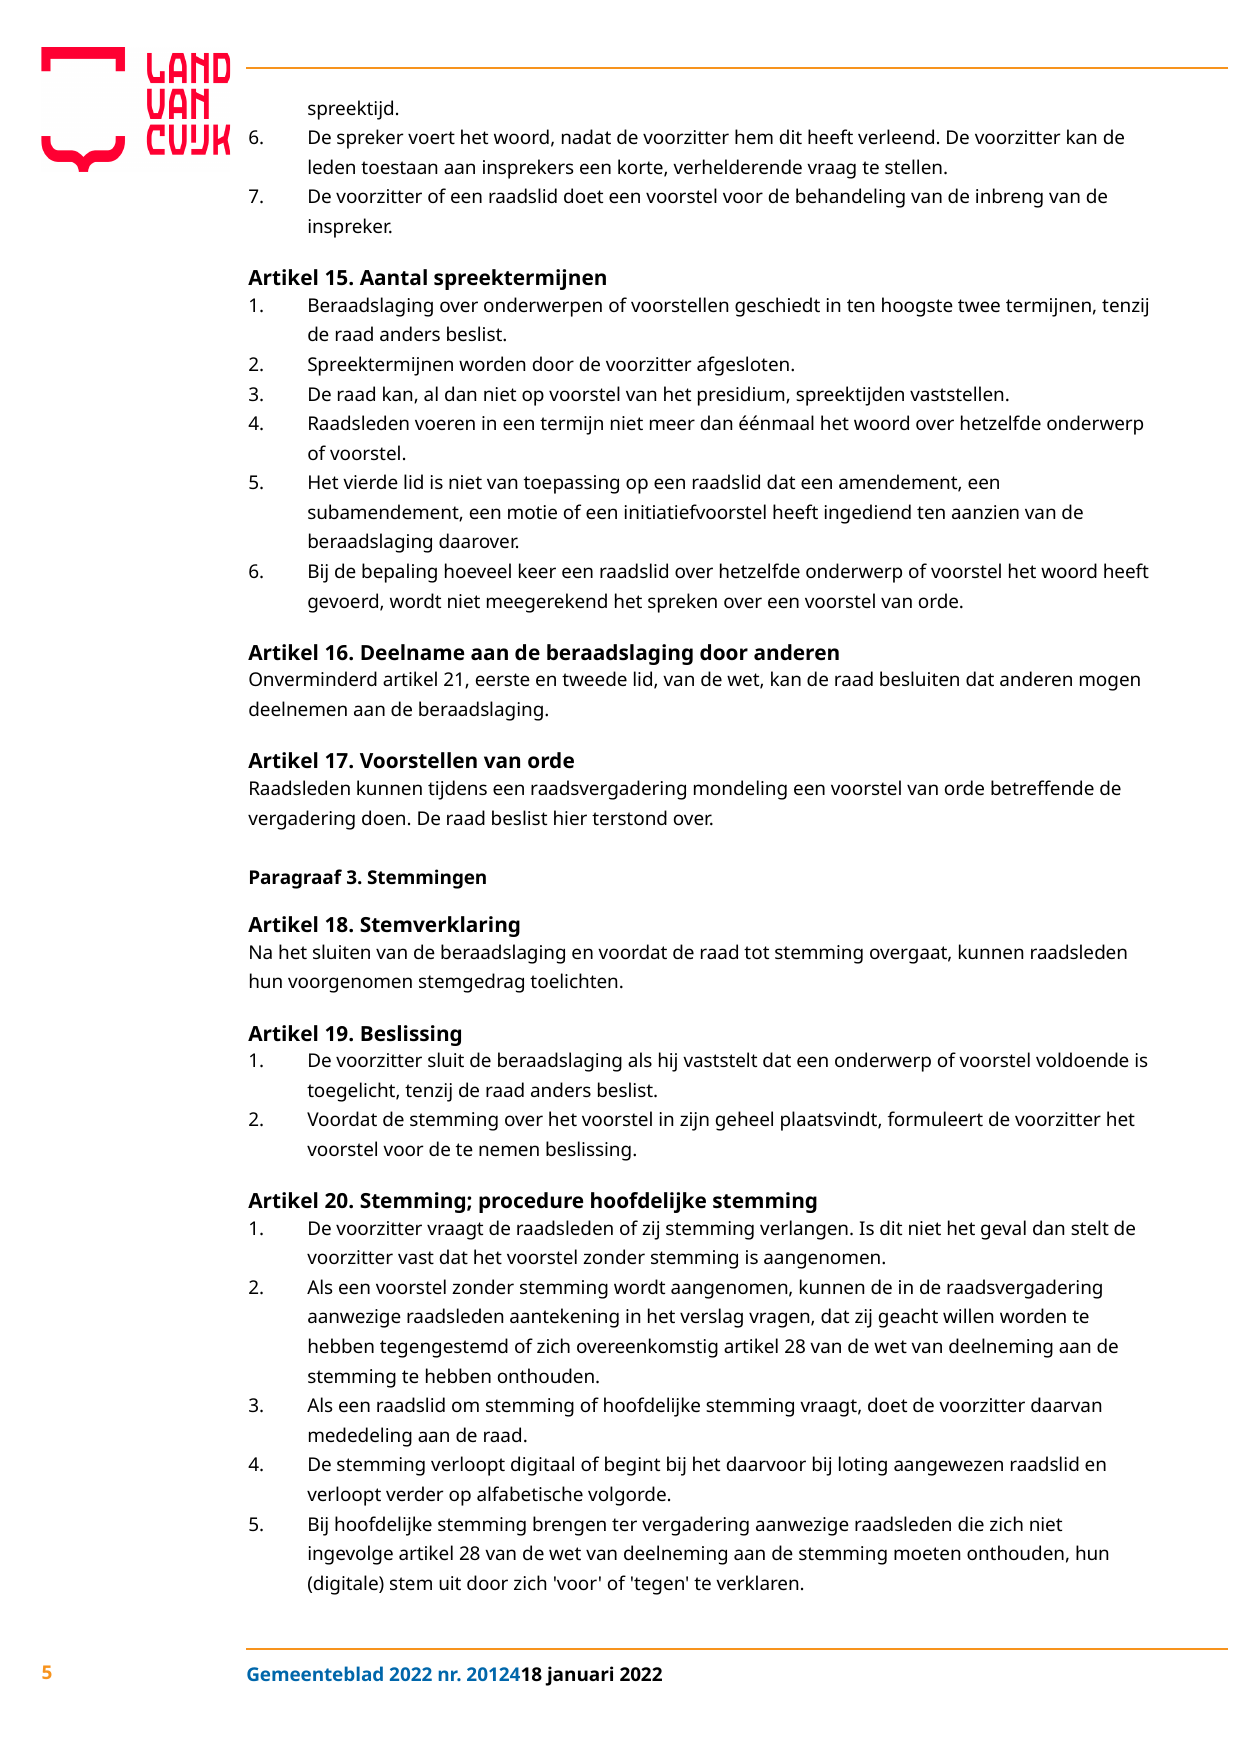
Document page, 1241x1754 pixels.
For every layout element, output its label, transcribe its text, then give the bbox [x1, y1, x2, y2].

list Het vierde lid is niet van toepassing op een raadslid dat een amendement, een subamendement, een motie of een initiatiefvoorstel heeft ingediend ten aanzien van de beraadslaging daarover. [248, 469, 1152, 554]
list De voorzitter vraagt de raadsleden of zij stemming verlangen. Is dit niet het geval dan stelt de voorzitter vast dat het voorstel zonder stemming is aangenomen. [248, 1215, 1152, 1270]
list spreektijd. [248, 95, 1152, 121]
list De spreker voert het woord, nadat de voorzitter hem dit heeft verleend. De voorzitter kan de leden toestaan aan insprekers een korte, verhelderende vraag te stellen. [248, 124, 1152, 180]
list Als een raadslid om stemming of hoofdelijke stemming vraagt, doet de voorzitter daarvan mededeling aan de raad. [248, 1392, 1152, 1448]
text Paragraaf 3. Stemmingen [248, 864, 1152, 889]
picture [41, 47, 231, 172]
list De voorzitter of een raadslid doet een voorstel voor de behandeling van de inbreng van de inspreker. [248, 183, 1152, 239]
text Raadsleden kunnen tijdens een raadsvergadering mondeling een voorstel van orde betreffende de vergadering doen. De raad beslist hier terstond over. [248, 775, 1152, 830]
text Artikel 20. Stemming; procedure hoofdelijke stemming [248, 1186, 1152, 1215]
text Artikel 16. Deelname aan de beraadslaging door anderen [248, 638, 1152, 667]
list Spreektermijnen worden door de voorzitter afgesloten. [248, 351, 1152, 377]
list De voorzitter sluit de beraadslaging als hij vaststelt dat een onderwerp of voorstel voldoende is toegelicht, tenzij de raad anders beslist. [248, 1047, 1152, 1103]
text Artikel 15. Aantal spreektermijnen [248, 263, 1152, 292]
list De raad kan, al dan niet op voorstel van het presidium, spreektijden vaststellen. [248, 381, 1152, 406]
list Raadsleden voeren in een termijn niet meer dan éénmaal het woord over hetzelfde onderwerp of voorstel. [248, 410, 1152, 466]
text Artikel 18. Stemverklaring [248, 910, 1152, 939]
list Beraadslaging over onderwerpen of voorstellen geschiedt in ten hoogste twee termijnen, tenzij de raad anders beslist. [248, 292, 1152, 347]
text Artikel 19. Beslissing [248, 1019, 1152, 1047]
text Na het sluiten van de beraadslaging en voordat de raad tot stemming overgaat, kunnen raadsleden hun voorgenomen stemgedrag toelichten. [248, 939, 1152, 994]
list De stemming verloopt digitaal of begint bij het daarvoor bij loting aangewezen raadslid en verloopt verder op alfabetische volgorde. [248, 1452, 1152, 1507]
text Artikel 17. Voorstellen van orde [248, 747, 1152, 775]
list Als een voorstel zonder stemming wordt aangenomen, kunnen de in de raadsvergadering aanwezige raadsleden aantekening in het verslag vragen, dat zij geacht willen worden te hebben tegengestemd of zich overeenkomstig artikel 28 van de wet van deelneming aan de stemming te hebben onthouden. [248, 1274, 1152, 1388]
list Voordat de stemming over het voorstel in zijn geheel plaatsvindt, formuleert de voorzitter het voorstel voor de te nemen beslissing. [248, 1106, 1152, 1162]
list Bij hoofdelijke stemming brengen ter vergadering aanwezige raadsleden die zich niet ingevolge artikel 28 van de wet van deelneming aan de stemming moeten onthouden, hun (digitale) stem uit door zich 'voor' of 'tegen' te verklaren. [248, 1511, 1152, 1596]
list Bij de bepaling hoeveel keer een raadslid over hetzelfde onderwerp of voorstel het woord heeft gevoerd, wordt niet meegerekend het spreken over een voorstel van orde. [248, 558, 1152, 613]
text Onverminderd artikel 21, eerste en tweede lid, van de wet, kan de raad besluiten dat anderen mogen deelnemen aan de beraadslaging. [248, 667, 1152, 722]
